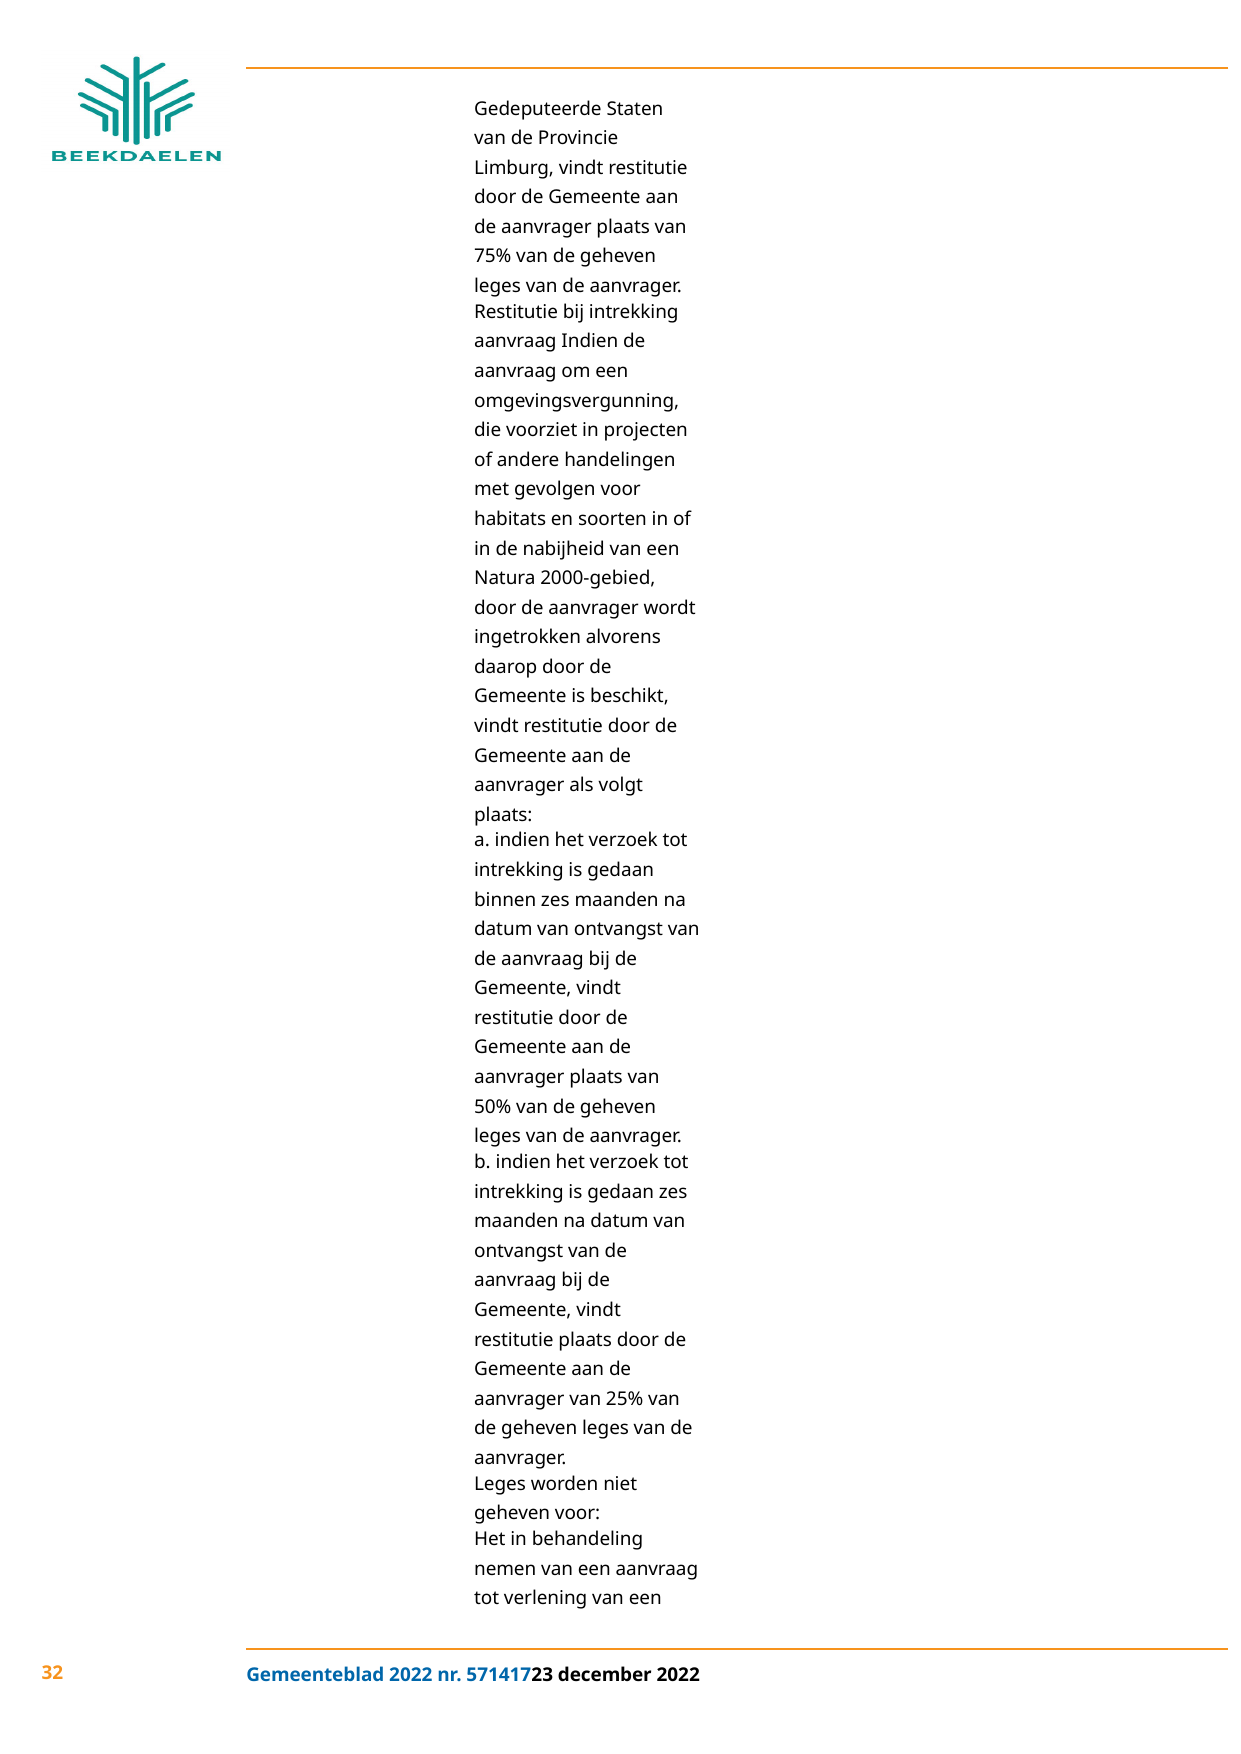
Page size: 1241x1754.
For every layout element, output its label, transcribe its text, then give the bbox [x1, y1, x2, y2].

table_cell [926, 298, 1152, 827]
table_cell Leges worden niet geheven voor: [474, 1470, 700, 1525]
table_cell [700, 1470, 926, 1525]
table_cell [248, 827, 474, 1148]
table_cell [700, 827, 926, 1148]
table_cell [700, 95, 926, 298]
table_cell [248, 1525, 474, 1610]
table_cell [248, 298, 474, 827]
table_cell [926, 1470, 1152, 1525]
table_cell Restitutie bij intrekking aanvraag Indien de aanvraag om een omgevingsvergunning, die voorziet in projecten of andere handelingen met gevolgen voor habitats en soorten in of in de nabijheid van een Natura 2000-gebied, door de aanvrager wordt ingetrokken alvorens daarop door de Gemeente is beschikt, vindt restitutie door de Gemeente aan de aanvrager als volgt plaats: [474, 298, 700, 827]
table_cell [926, 1525, 1152, 1610]
table_cell Gedeputeerde Staten van de Provincie Limburg, vindt restitutie door de Gemeente aan de aanvrager plaats van 75% van de geheven leges van de aanvrager. [474, 95, 700, 298]
table_cell [248, 95, 474, 298]
table_cell [248, 1470, 474, 1525]
table_cell a. indien het verzoek tot intrekking is gedaan binnen zes maanden na datum van ontvangst van de aanvraag bij de Gemeente, vindt restitutie door de Gemeente aan de aanvrager plaats van 50% van de geheven leges van de aanvrager. [474, 827, 700, 1148]
table_cell [926, 827, 1152, 1148]
table_cell b. indien het verzoek tot intrekking is gedaan zes maanden na datum van ontvangst van de aanvraag bij de Gemeente, vindt restitutie plaats door de Gemeente aan de aanvrager van 25% van de geheven leges van de aanvrager. [474, 1148, 700, 1470]
table_cell [248, 1148, 474, 1470]
table_cell [926, 95, 1152, 298]
table_cell Het in behandeling nemen van een aanvraag tot verlening van een [474, 1525, 700, 1610]
table_cell [700, 1525, 926, 1610]
table_cell [926, 1148, 1152, 1470]
picture [41, 47, 231, 172]
table_cell [700, 298, 926, 827]
table_cell [700, 1148, 926, 1470]
